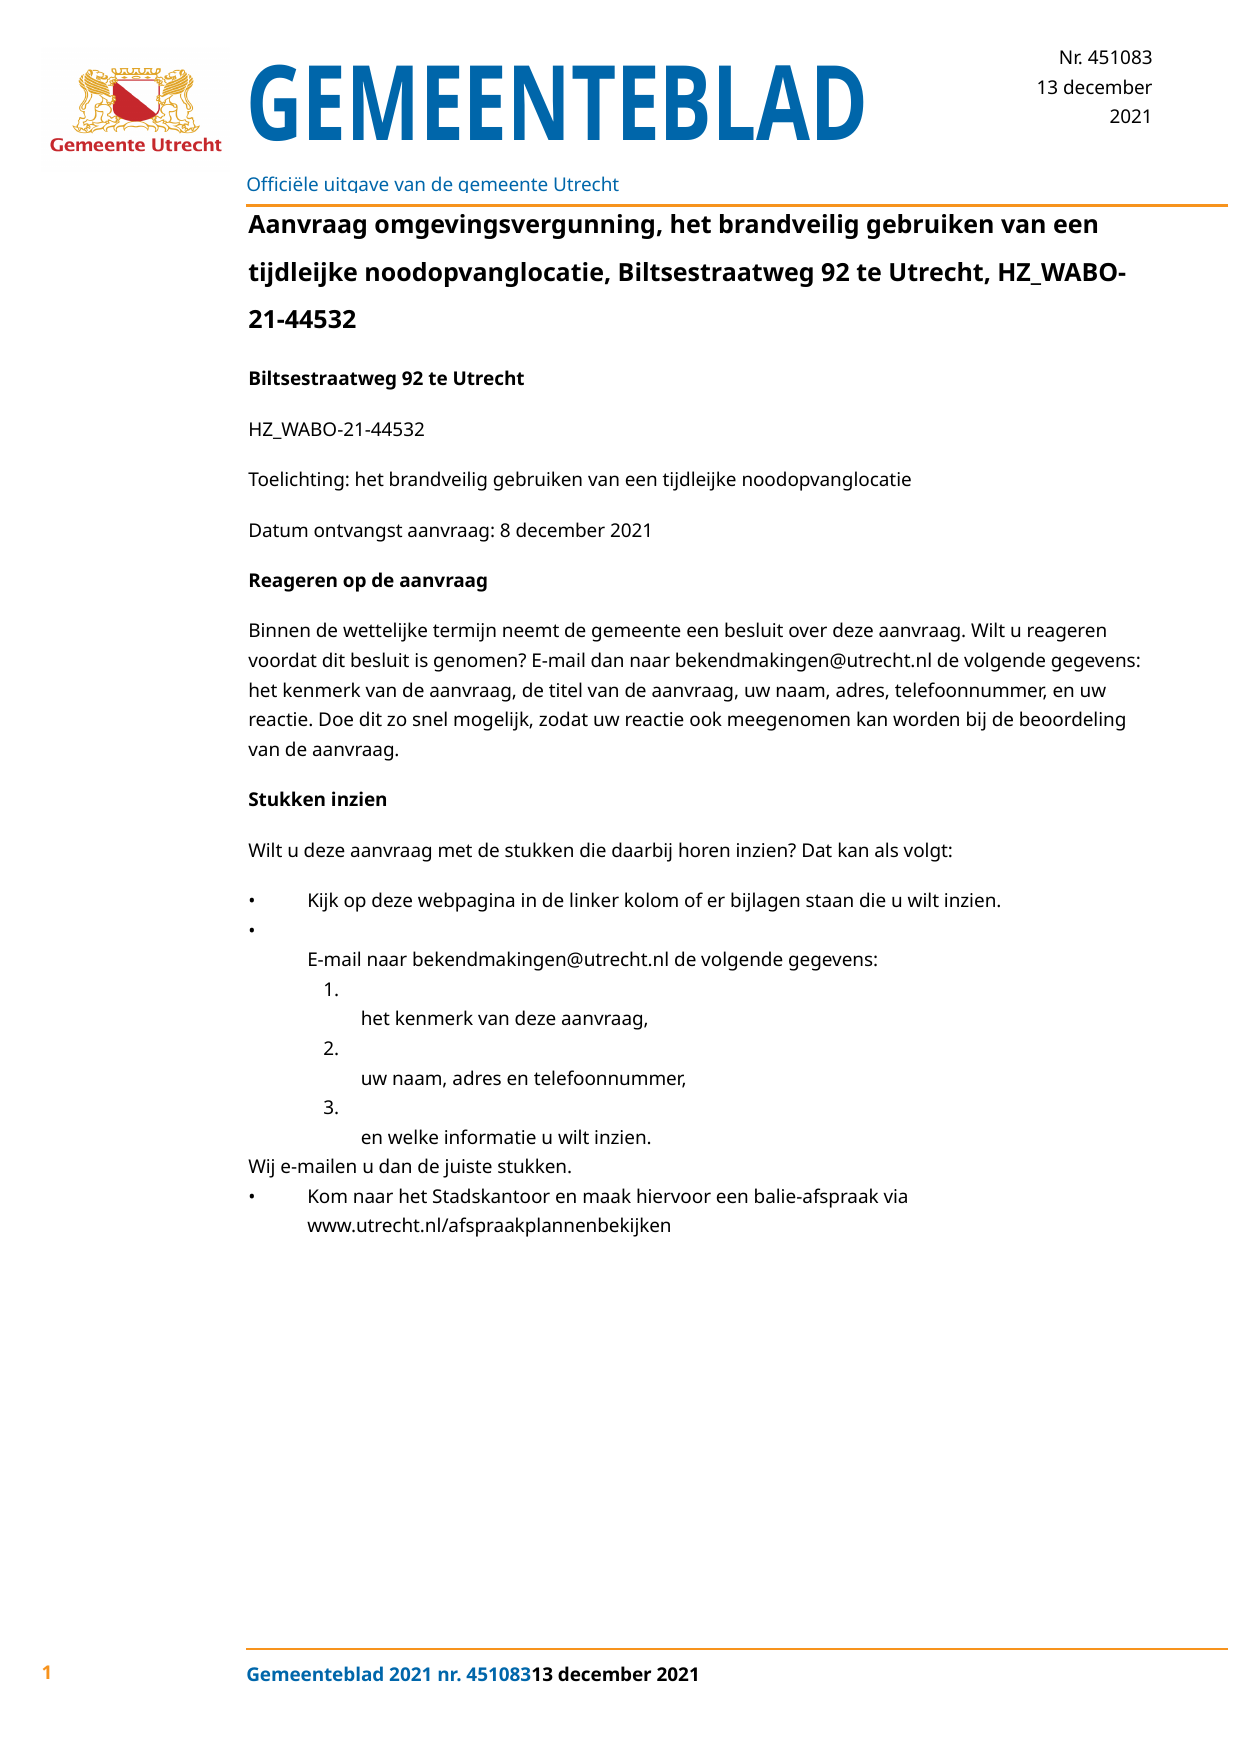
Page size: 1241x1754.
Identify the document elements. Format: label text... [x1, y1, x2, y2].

text Datum ontvangst aanvraag: 8 december 2021 [248, 517, 1152, 542]
text Binnen de wettelijke termijn neemt de gemeente een besluit over deze aanvraag. Wilt u reageren voordat dit besluit is genomen? E-mail dan naar bekendmakingen@utrecht.nl de volgende gegevens: het kenmerk van de aanvraag, de titel van de aanvraag, uw naam, adres, telefoonnummer, en uw reactie. Doe dit zo snel mogelijk, zodat uw reactie ook meegenomen kan worden bij de beoordeling van de aanvraag. [248, 618, 1152, 762]
list het kenmerk van deze aanvraag, [323, 1006, 1152, 1031]
text Toelichting: het brandveilig gebruiken van een tijdleijke noodopvanglocatie [248, 466, 1152, 492]
list uw naam, adres en telefoonnummer, [323, 1065, 1152, 1090]
text Reageren op de aanvraag [248, 567, 1152, 593]
list en welke informatie u wilt inzien. [323, 1124, 1152, 1149]
text HZ_WABO-21-44532 [248, 416, 1152, 442]
text Wij e-mailen u dan de juiste stukken. [248, 1153, 1152, 1179]
text Biltsestraatweg 92 te Utrecht [248, 366, 1152, 391]
list Kijk op deze webpagina in de linker kolom of er bijlagen staan die u wilt inzien. [248, 887, 1152, 913]
list E-mail naar bekendmakingen@utrecht.nl de volgende gegevens: [248, 946, 1152, 972]
picture [41, 47, 231, 172]
list Kom naar het Stadskantoor en maak hiervoor een balie-afspraak via www.utrecht.nl/afspraakplannenbekijken [248, 1183, 1152, 1238]
text Aanvraag omgevingsvergunning, het brandveilig gebruiken van een tijdleijke noodopvanglocatie, Biltsestraatweg 92 te Utrecht, HZ_WABO-21-44532 [248, 207, 1152, 336]
text Stukken inzien [248, 786, 1152, 812]
text Wilt u deze aanvraag met de stukken die daarbij horen inzien? Dat kan als volgt: [248, 837, 1152, 862]
